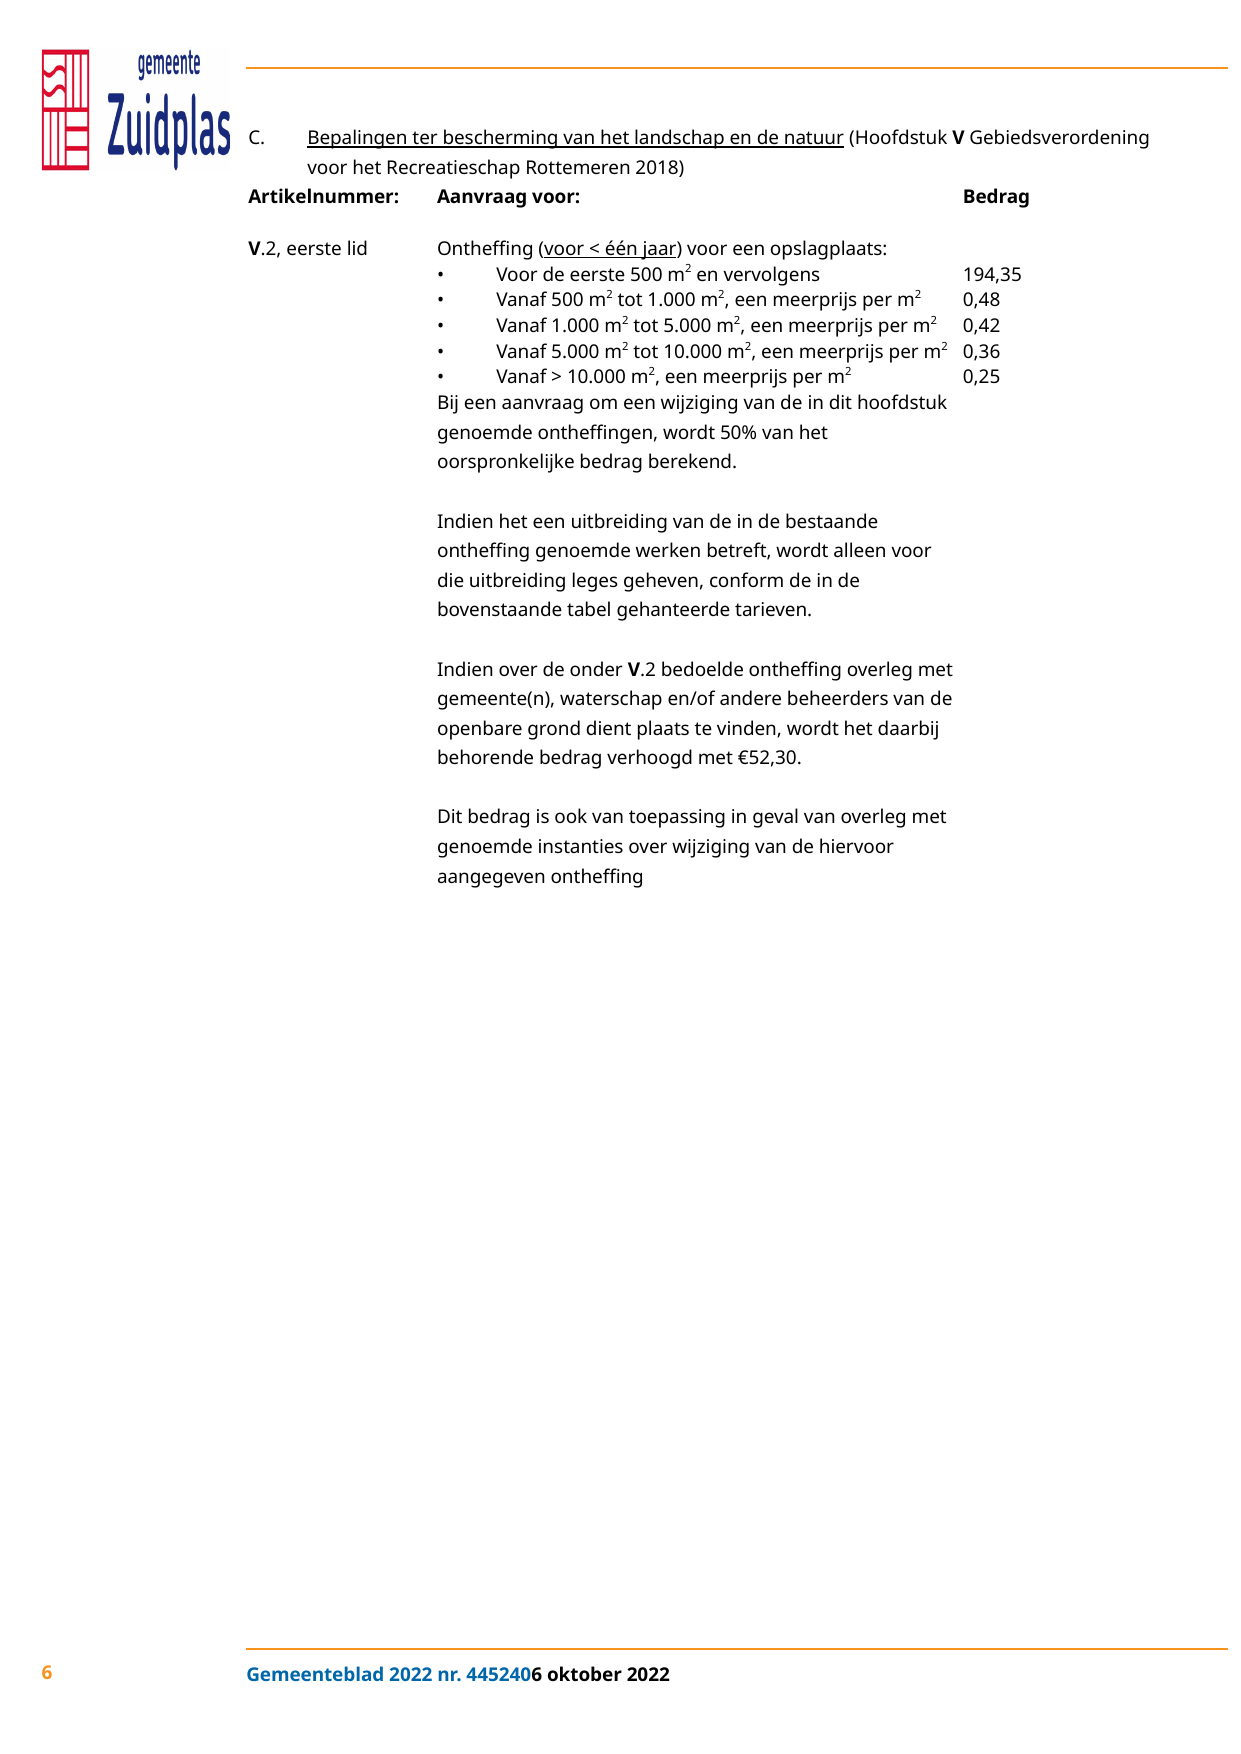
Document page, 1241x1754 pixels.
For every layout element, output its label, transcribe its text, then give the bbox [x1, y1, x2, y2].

table_cell Bij een aanvraag om een wijziging van de in dit hoofdstuk genoemde ontheffingen, wordt 50% van het oorspronkelijke bedrag berekend. Indien het een uitbreiding van de in de bestaande ontheffing genoemde werken betreft, wordt alleen voor die uitbreiding leges geheven, conform de in de bovenstaande tabel gehanteerde tarieven. Indien over de onder V.2 bedoelde ontheffing overleg met gemeente(n), waterschap en/of andere beheerders van de openbare grond dient plaats te vinden, wordt het daarbij behorende bedrag verhoogd met €52,30. Dit bedrag is ook van toepassing in geval van overleg met genoemde instanties over wijziging van de hiervoor aangegeven ontheffing [437, 390, 963, 888]
table_cell [248, 287, 437, 312]
table_cell [248, 364, 437, 389]
table_cell [248, 338, 437, 364]
table_cell [963, 390, 1152, 888]
table_cell [248, 312, 437, 338]
list Bepalingen ter bescherming van het landschap en de natuur (Hoofdstuk V Gebiedsverordening voor het Recreatieschap Rottemeren 2018) [248, 124, 1152, 180]
picture [41, 47, 231, 172]
table_cell 0,48 [963, 287, 1152, 312]
table_cell Voor de eerste 500 m2 en vervolgens [437, 261, 963, 287]
table_cell [248, 390, 437, 888]
table_header Aanvraag voor: [437, 184, 963, 209]
table_cell Vanaf 5.000 m2 tot 10.000 m2, een meerprijs per m2 [437, 338, 963, 364]
table_header Artikelnummer: [248, 184, 437, 209]
table_cell [963, 235, 1152, 261]
table_cell 0,25 [963, 364, 1152, 389]
table_header Bedrag [963, 184, 1152, 209]
table_cell V.2, eerste lid [248, 235, 437, 261]
table_cell Vanaf > 10.000 m2, een meerprijs per m2 [437, 364, 963, 389]
table_cell 0,42 [963, 312, 1152, 338]
table_cell 194,35 [963, 261, 1152, 287]
table_cell Vanaf 1.000 m2 tot 5.000 m2, een meerprijs per m2 [437, 312, 963, 338]
table_cell [248, 209, 437, 235]
table_cell 0,36 [963, 338, 1152, 364]
table_cell Ontheffing (voor < één jaar) voor een opslagplaats: [437, 235, 963, 261]
table_cell [963, 209, 1152, 235]
table_cell Vanaf 500 m2 tot 1.000 m2, een meerprijs per m2 [437, 287, 963, 312]
table_cell [437, 209, 963, 235]
table_cell [248, 261, 437, 287]
